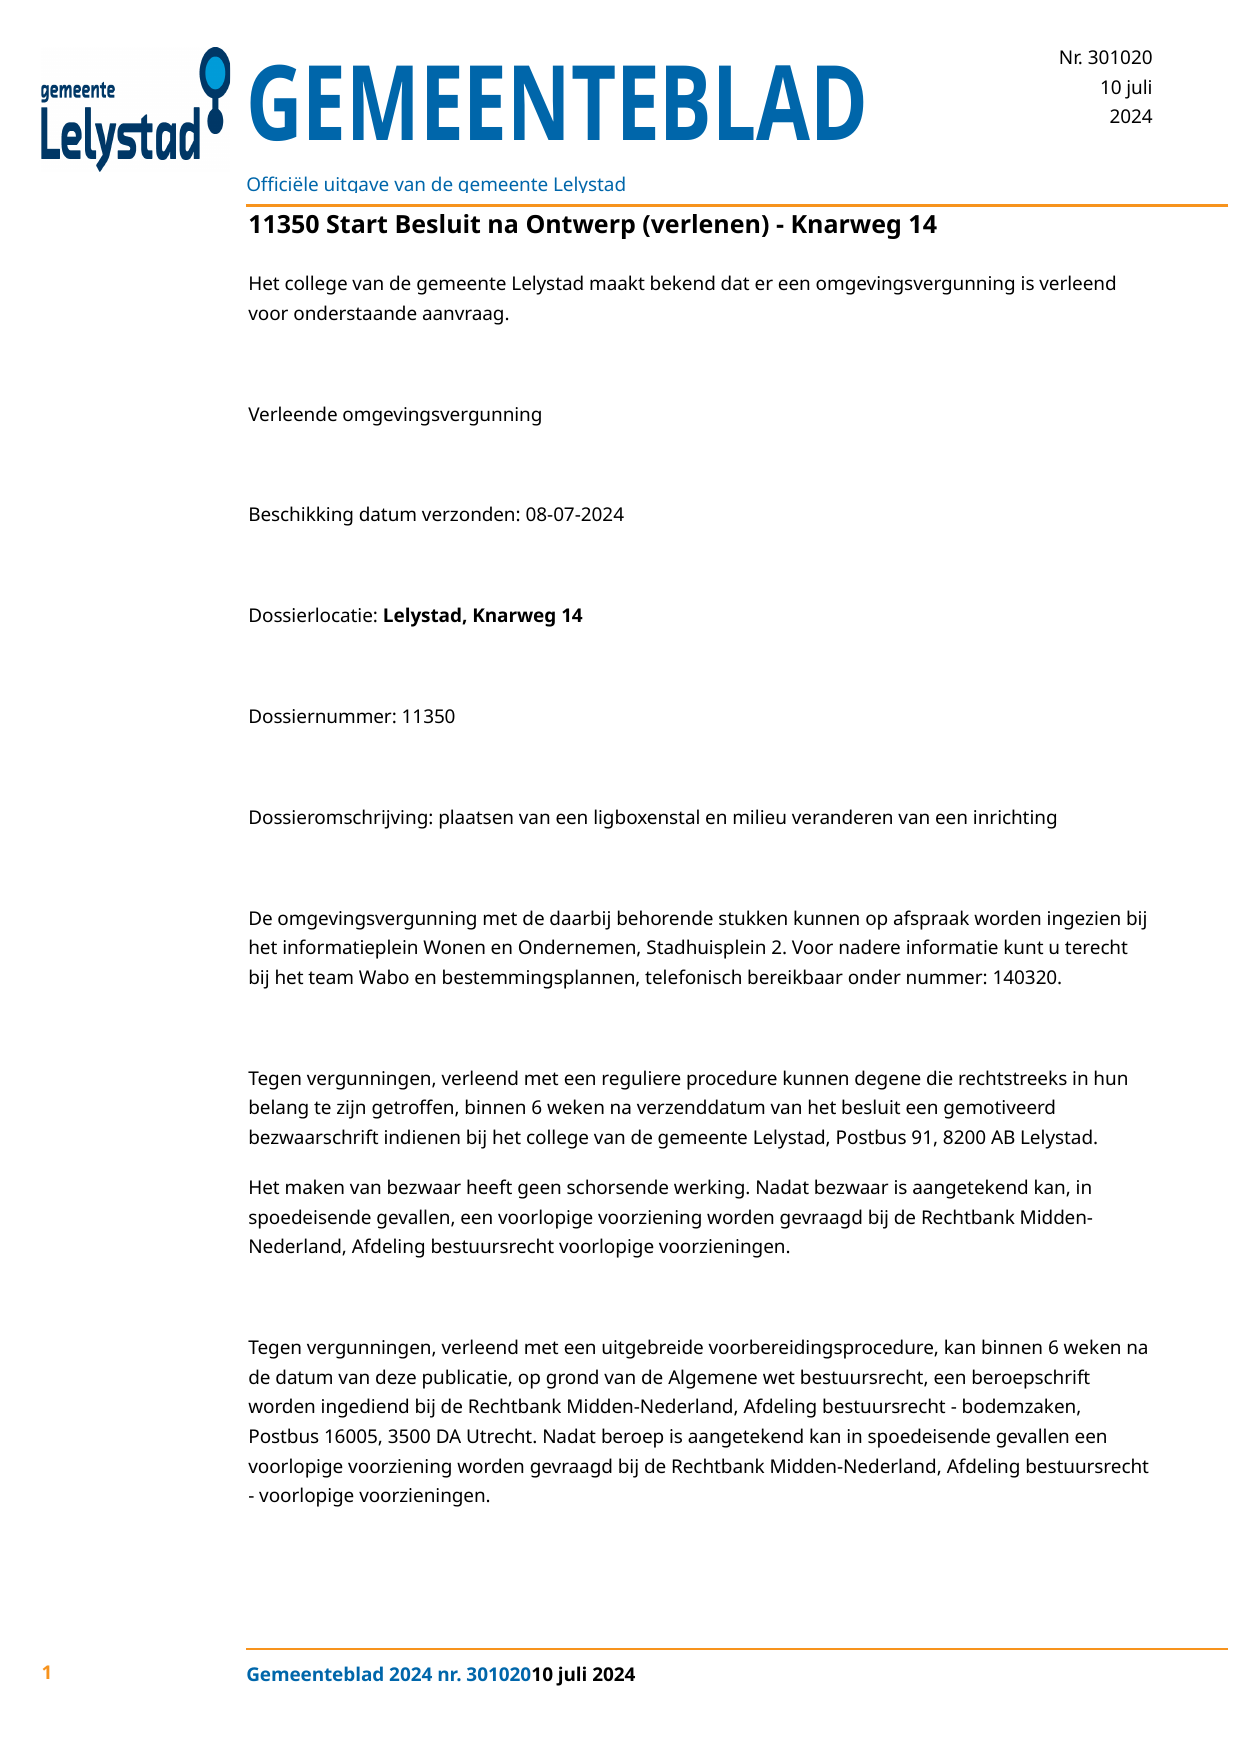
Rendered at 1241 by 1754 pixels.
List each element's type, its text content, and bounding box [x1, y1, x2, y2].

text Dossiernummer: 11350 [248, 703, 1152, 729]
picture [41, 47, 231, 172]
text Verleende omgevingsvergunning [248, 401, 1152, 426]
text Dossieromschrijving: plaatsen van een ligboxenstal en milieu veranderen van een inrichting [248, 804, 1152, 830]
text Het college van de gemeente Lelystad maakt bekend dat er een omgevingsvergunning is verleend voor onderstaande aanvraag. [248, 270, 1152, 326]
text 11350 Start Besluit na Ontwerp (verlenen) - Knarweg 14 [248, 207, 1152, 241]
text Dossierlocatie: Lelystad, Knarweg 14 [248, 602, 1152, 628]
text De omgevingsvergunning met de daarbij behorende stukken kunnen op afspraak worden ingezien bij het informatieplein Wonen en Ondernemen, Stadhuisplein 2. Voor nadere informatie kunt u terecht bij het team Wabo en bestemmingsplannen, telefonisch bereikbaar onder nummer: 140320. [248, 905, 1152, 990]
text Tegen vergunningen, verleend met een uitgebreide voorbereidingsprocedure, kan binnen 6 weken na de datum van deze publicatie, op grond van de Algemene wet bestuursrecht, een beroepschrift worden ingediend bij de Rechtbank Midden-Nederland, Afdeling bestuursrecht - bodemzaken, Postbus 16005, 3500 DA Utrecht. Nadat beroep is aangetekend kan in spoedeisende gevallen een voorlopige voorziening worden gevraagd bij de Rechtbank Midden-Nederland, Afdeling bestuursrecht - voorlopige voorzieningen. [248, 1334, 1152, 1508]
text Het maken van bezwaar heeft geen schorsende werking. Nadat bezwaar is aangetekend kan, in spoedeisende gevallen, een voorlopige voorziening worden gevraagd bij de Rechtbank Midden-Nederland, Afdeling bestuursrecht voorlopige voorzieningen. [248, 1174, 1152, 1259]
text Beschikking datum verzonden: 08-07-2024 [248, 502, 1152, 527]
text Tegen vergunningen, verleend met een reguliere procedure kunnen degene die rechtstreeks in hun belang te zijn getroffen, binnen 6 weken na verzenddatum van het besluit een gemotiveerd bezwaarschrift indienen bij het college van de gemeente Lelystad, Postbus 91, 8200 AB Lelystad. [248, 1065, 1152, 1150]
